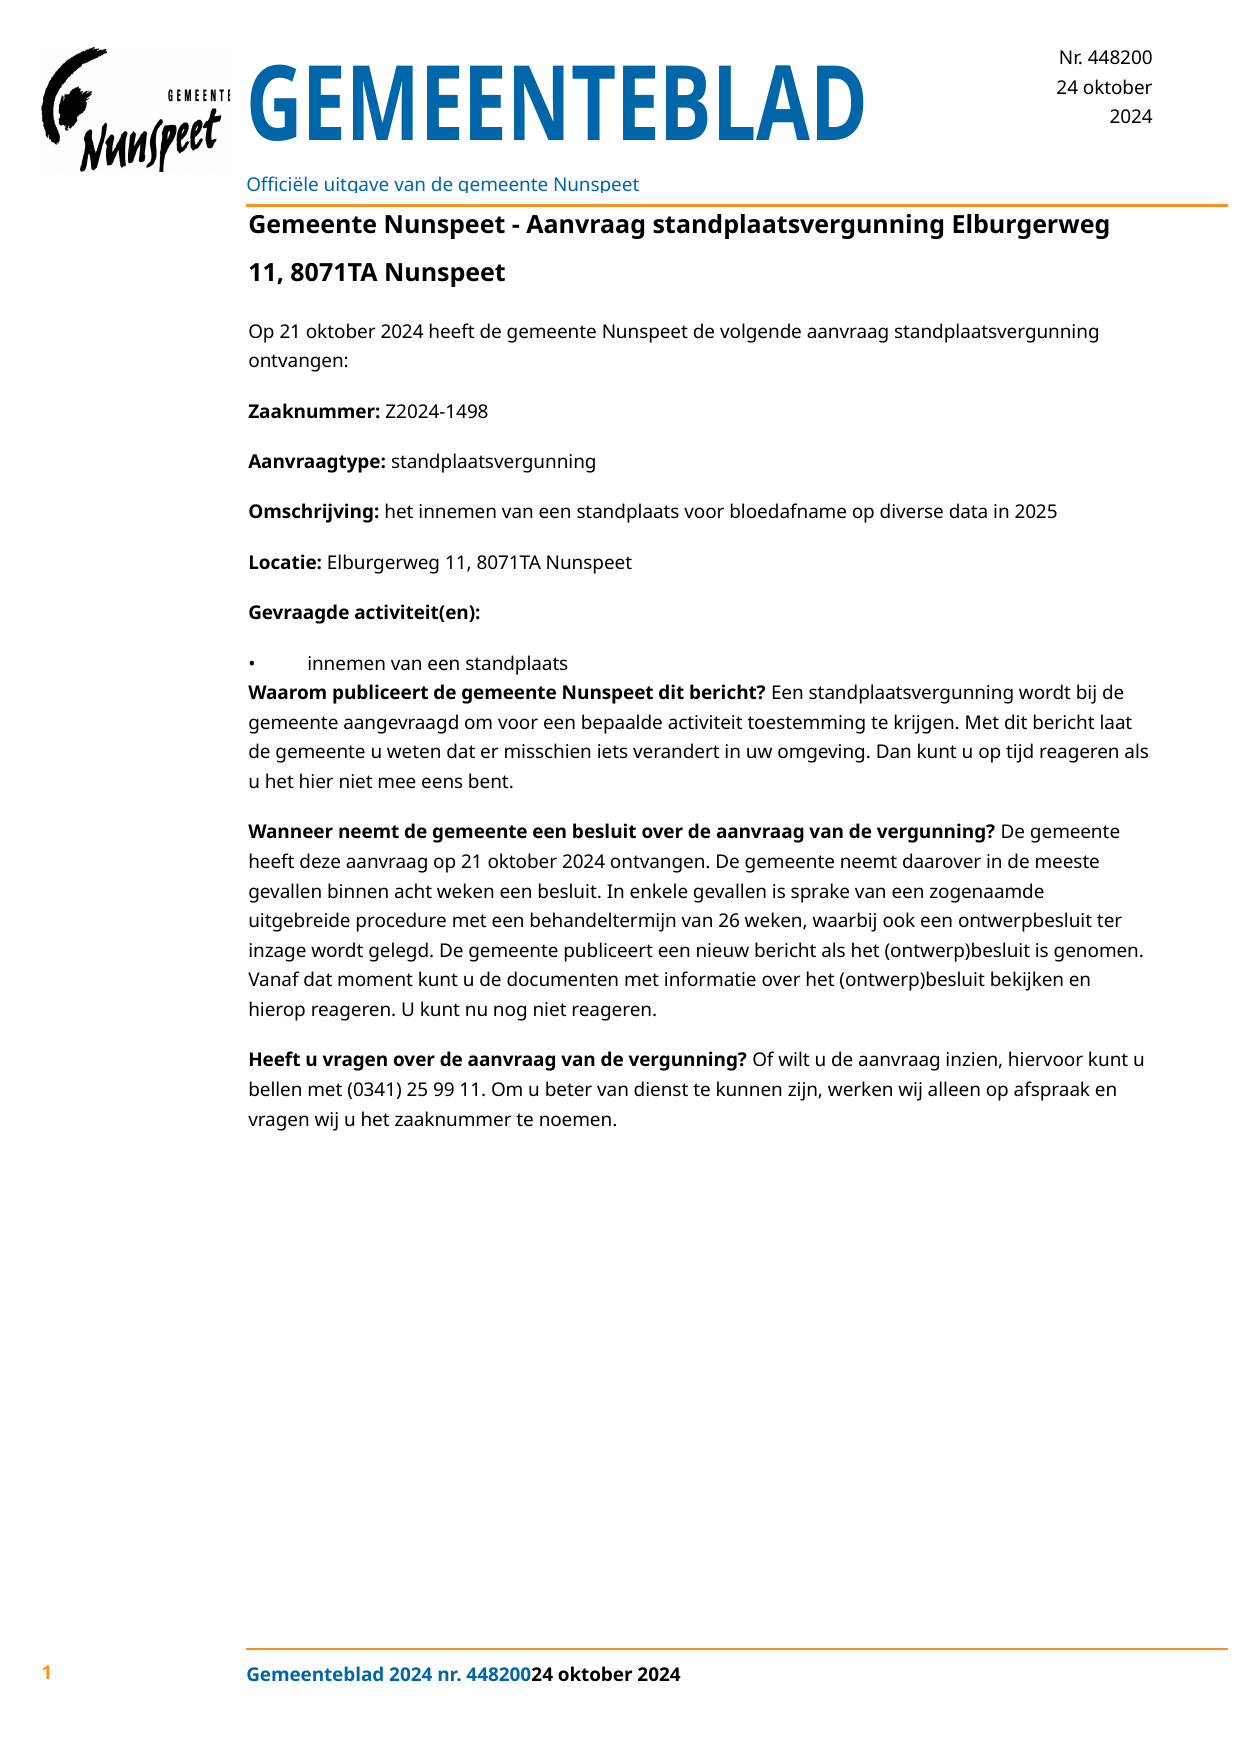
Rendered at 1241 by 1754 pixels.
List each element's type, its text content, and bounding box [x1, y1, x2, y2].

text Gemeente Nunspeet - Aanvraag standplaatsvergunning Elburgerweg 11, 8071TA Nunspeet [248, 207, 1152, 288]
text Gevraagde activiteit(en): [248, 599, 1152, 625]
text Locatie: Elburgerweg 11, 8071TA Nunspeet [248, 549, 1152, 575]
picture [41, 47, 231, 172]
text Aanvraagtype: standplaatsvergunning [248, 448, 1152, 474]
list innemen van een standplaats [248, 650, 1152, 676]
text Wanneer neemt de gemeente een besluit over de aanvraag van de vergunning? De gemeente heeft deze aanvraag op 21 oktober 2024 ontvangen. De gemeente neemt daarover in de meeste gevallen binnen acht weken een besluit. In enkele gevallen is sprake van een zogenaamde uitgebreide procedure met een behandeltermijn van 26 weken, waarbij ook een ontwerpbesluit ter inzage wordt gelegd. De gemeente publiceert een nieuw bericht als het (ontwerp)besluit is genomen. Vanaf dat moment kunt u de documenten met informatie over het (ontwerp)besluit bekijken en hierop reageren. U kunt nu nog niet reageren. [248, 819, 1152, 1022]
text Omschrijving: het innemen van een standplaats voor bloedafname op diverse data in 2025 [248, 499, 1152, 524]
text Heeft u vragen over de aanvraag van de vergunning? Of wilt u de aanvraag inzien, hiervoor kunt u bellen met (0341) 25 99 11. Om u beter van dienst te kunnen zijn, werken wij alleen op afspraak en vragen wij u het zaaknummer te noemen. [248, 1047, 1152, 1132]
text Zaaknummer: Z2024-1498 [248, 398, 1152, 424]
text Op 21 oktober 2024 heeft de gemeente Nunspeet de volgende aanvraag standplaatsvergunning ontvangen: [248, 318, 1152, 373]
text Waarom publiceert de gemeente Nunspeet dit bericht? Een standplaatsvergunning wordt bij de gemeente aangevraagd om voor een bepaalde activiteit toestemming te krijgen. Met dit bericht laat de gemeente u weten dat er misschien iets verandert in uw omgeving. Dan kunt u op tijd reageren als u het hier niet mee eens bent. [248, 679, 1152, 794]
